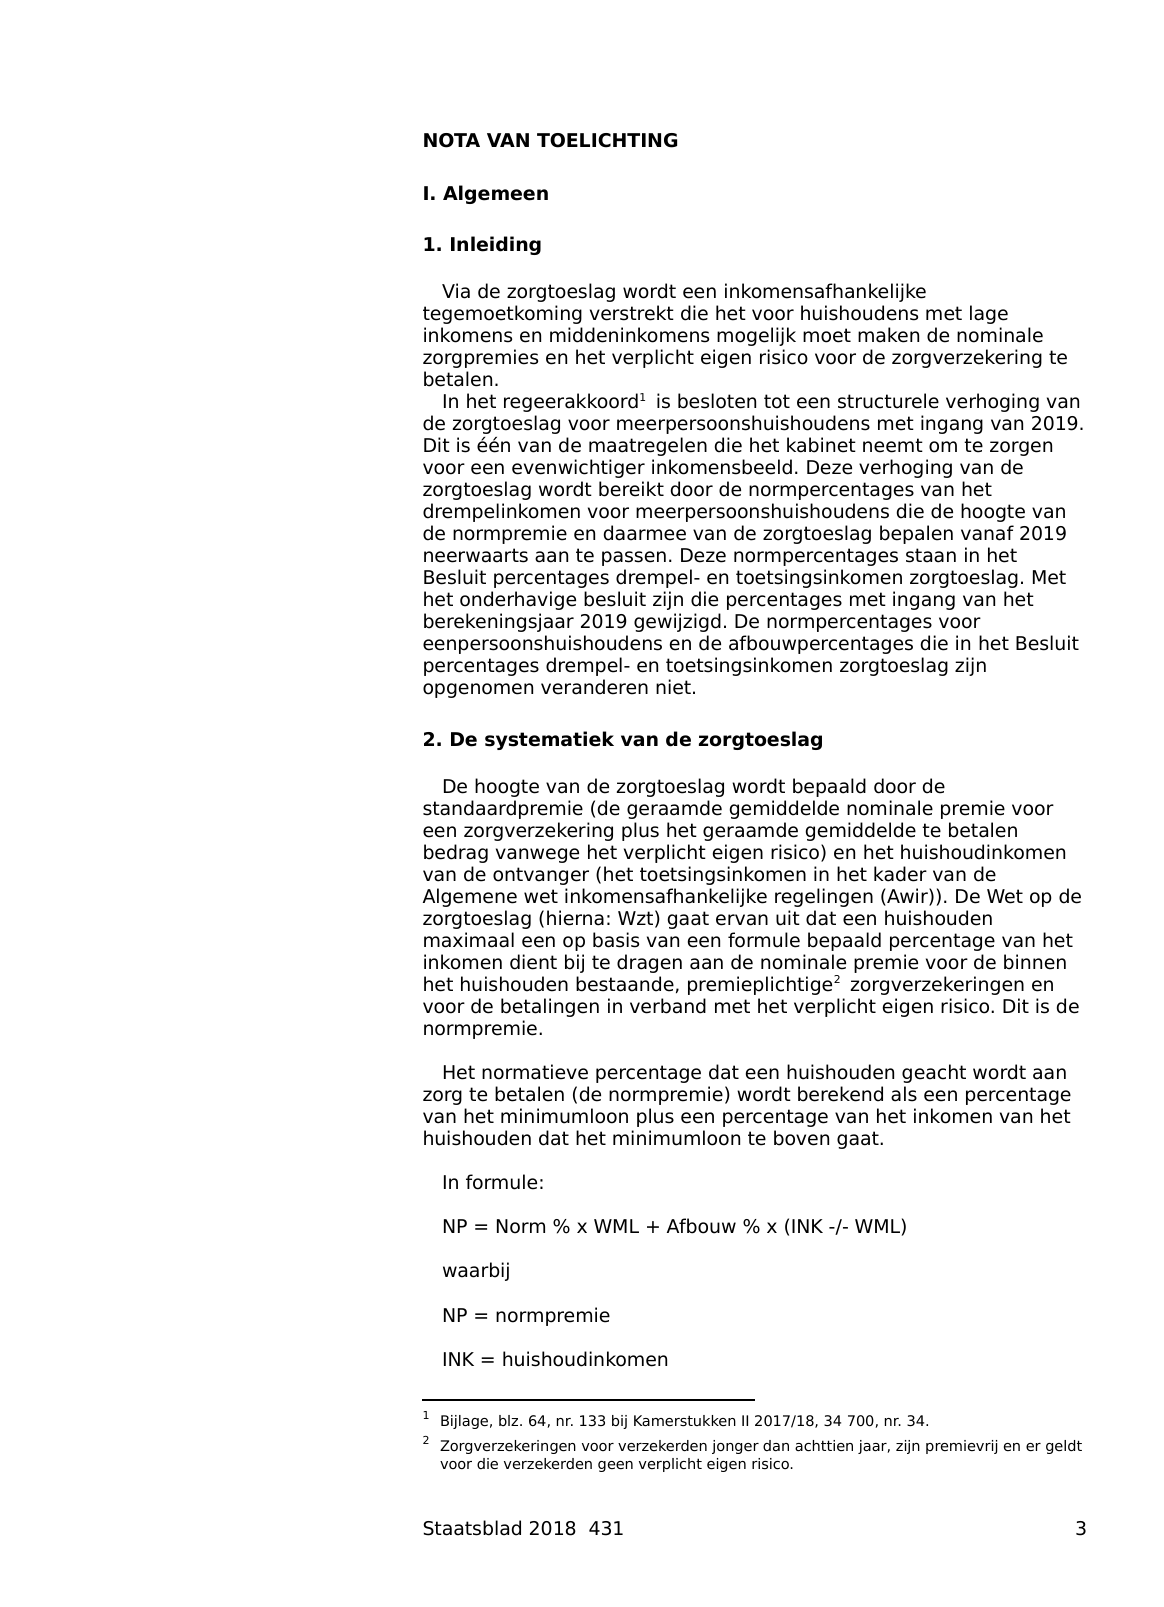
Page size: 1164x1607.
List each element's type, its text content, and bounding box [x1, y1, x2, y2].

text NP = normpremie [422, 1304, 1087, 1326]
text De hoogte van de zorgtoeslag wordt bepaald door de standaardpremie (de geraamde gemiddelde nominale premie voor een zorgverzekering plus het geraamde gemiddelde te betalen bedrag vanwege het verplicht eigen risico) en het huishoudinkomen van de ontvanger (het toetsingsinkomen in het kader van de Algemene wet inkomensafhankelijke regelingen (Awir)). De Wet op de zorgtoeslag (hierna: Wzt) gaat ervan uit dat een huishouden maximaal een op basis van een formule bepaald percentage van het inkomen dient bij te dragen aan de nominale premie voor de binnen het huishouden bestaande, premieplichtige zorgverzekeringen en voor de betalingen in verband met het verplicht eigen risico. Dit is de normpremie. [422, 776, 1087, 1040]
subtitle 1. Inleiding [422, 234, 1087, 256]
text Bijlage, blz. 64, nr. 133 bij Kamerstukken II 2017/18, 34 700, nr. 34. [422, 1409, 1087, 1431]
text NP = Norm % x WML + Afbouw % x (INK -/- WML) [422, 1216, 1087, 1238]
text INK = huishoudinkomen [422, 1349, 1087, 1371]
text Via de zorgtoeslag wordt een inkomensafhankelijke tegemoetkoming verstrekt die het voor huishoudens met lage inkomens en middeninkomens mogelijk moet maken de nominale zorgpremies en het verplicht eigen risico voor de zorgverzekering te betalen. [422, 281, 1087, 391]
text Het normatieve percentage dat een huishouden geacht wordt aan zorg te betalen (de normpremie) wordt berekend als een percentage van het minimumloon plus een percentage van het inkomen van het huishouden dat het minimumloon te boven gaat. [422, 1062, 1087, 1150]
subtitle NOTA VAN TOELICHTING [422, 130, 1087, 152]
text In formule: [422, 1172, 1087, 1194]
text In het regeerakkoord is besloten tot een structurele verhoging van de zorgtoeslag voor meerpersoonshuishoudens met ingang van 2019. Dit is één van de maatregelen die het kabinet neemt om te zorgen voor een evenwichtiger inkomensbeeld. Deze verhoging van de zorgtoeslag wordt bereikt door de normpercentages van het drempelinkomen voor meerpersoonshuishoudens die de hoogte van de normpremie en daarmee van de zorgtoeslag bepalen vanaf 2019 neerwaarts aan te passen. Deze normpercentages staan in het Besluit percentages drempel- en toetsingsinkomen zorgtoeslag. Met het onderhavige besluit zijn die percentages met ingang van het berekeningsjaar 2019 gewijzigd. De normpercentages voor eenpersoonshuishoudens en de afbouwpercentages die in het Besluit percentages drempel- en toetsingsinkomen zorgtoeslag zijn opgenomen veranderen niet. [422, 391, 1087, 699]
text waarbij [422, 1260, 1087, 1282]
text Zorgverzekeringen voor verzekerden jonger dan achttien jaar, zijn premievrij en er geldt voor die verzekerden geen verplicht eigen risico. [422, 1434, 1087, 1473]
subtitle I. Algemeen [422, 182, 1087, 204]
subtitle 2. De systematiek van de zorgtoeslag [422, 729, 1087, 751]
